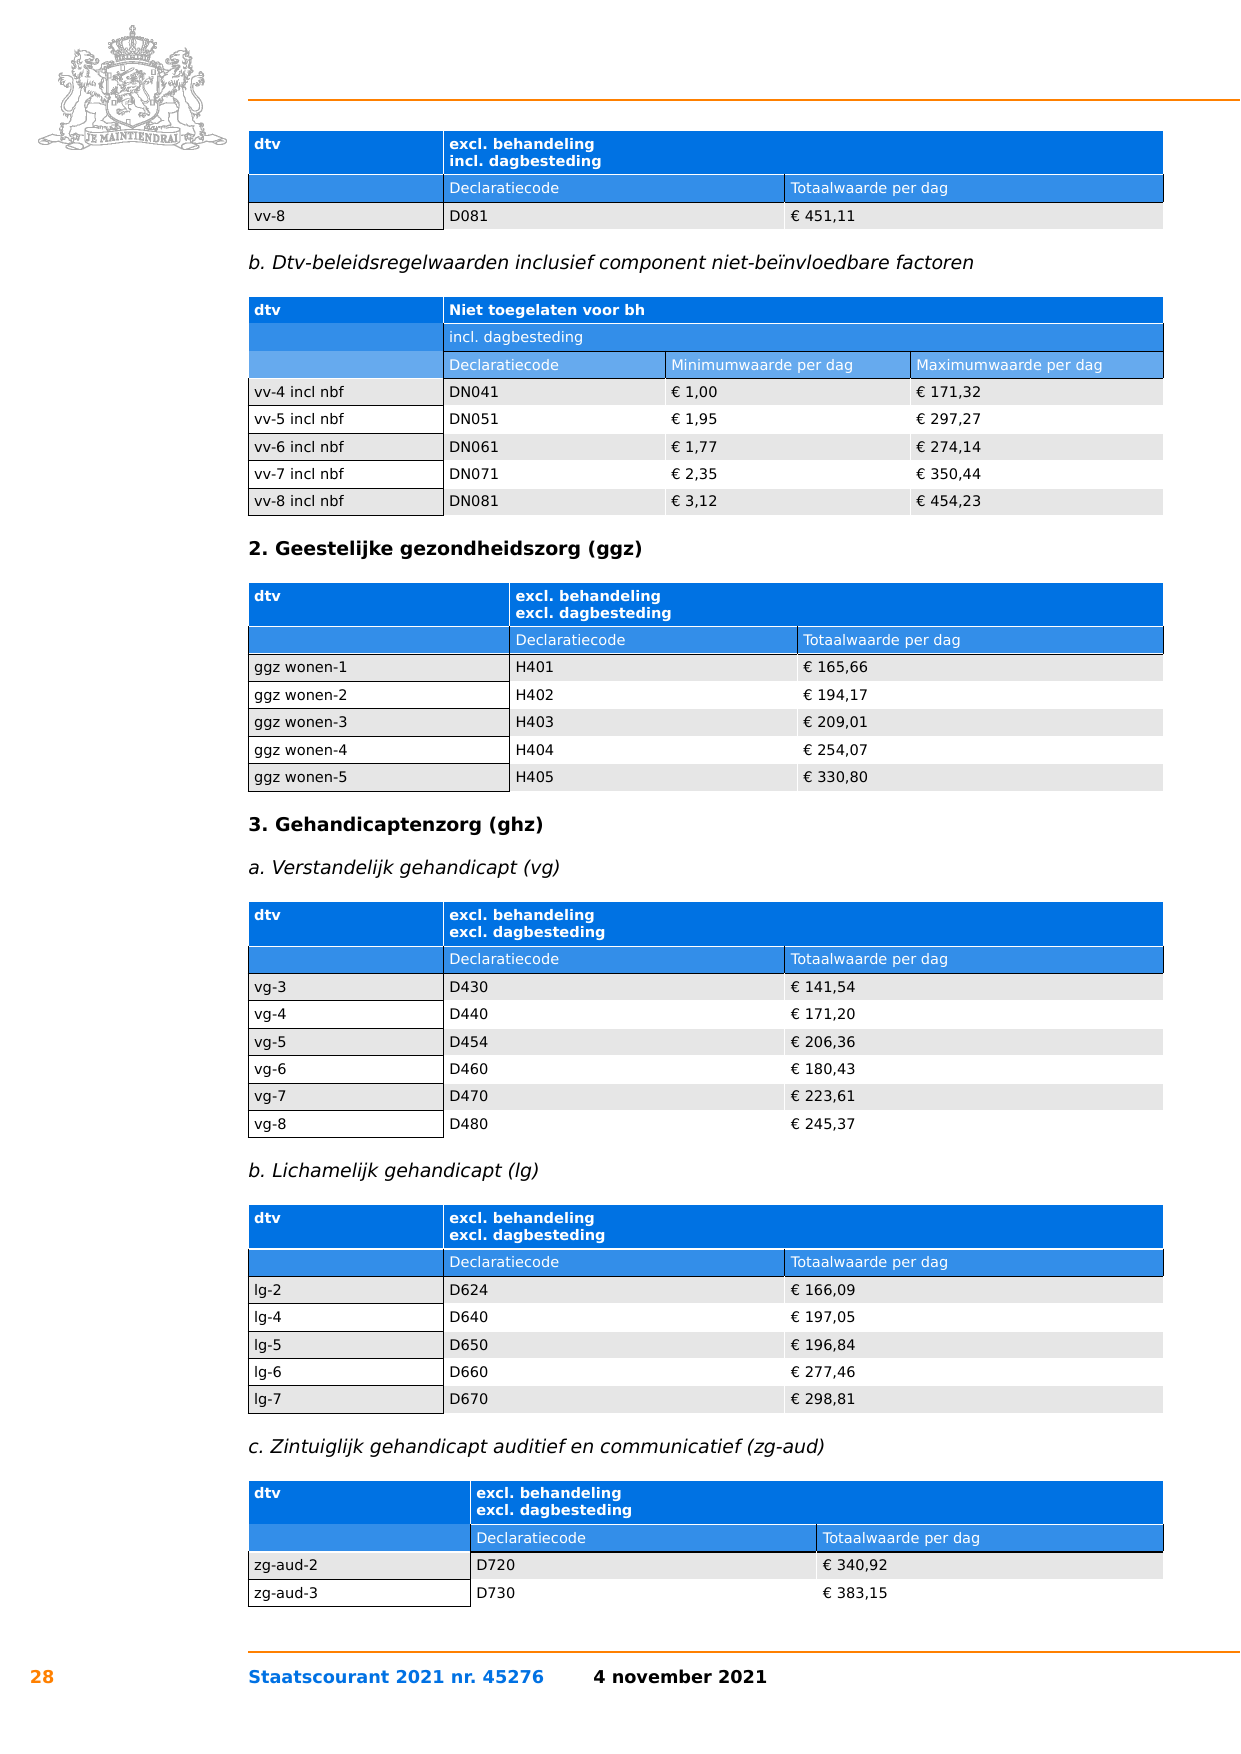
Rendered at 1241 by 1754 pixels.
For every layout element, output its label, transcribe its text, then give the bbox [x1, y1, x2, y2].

table_header dtv [249, 131, 443, 174]
table_header excl. behandeling excl. dagbesteding [444, 1205, 1163, 1248]
table_cell zg-aud-3 [249, 1580, 470, 1606]
table_cell Declaratiecode [444, 352, 665, 378]
table_cell € 454,23 [911, 489, 1163, 515]
table_cell H401 [510, 655, 797, 681]
table_cell € 223,61 [785, 1084, 1163, 1110]
table_cell € 141,54 [785, 974, 1163, 1000]
table_header excl. behandeling excl. dagbesteding [471, 1481, 1163, 1524]
table_cell [249, 627, 509, 653]
table_cell [249, 175, 443, 202]
picture [38, 25, 227, 150]
table_cell D640 [444, 1304, 784, 1331]
subtitle c. Zintuiglijk gehandicapt auditief en communicatief (zg-aud) [248, 1436, 1163, 1458]
table_cell € 1,95 [666, 406, 910, 433]
subtitle a. Verstandelijk gehandicapt (vg) [248, 857, 1163, 879]
table_cell € 297,27 [911, 406, 1163, 433]
table_cell € 197,05 [785, 1304, 1163, 1331]
table_cell Declaratiecode [444, 947, 784, 973]
table_header excl. behandeling incl. dagbesteding [444, 131, 1163, 174]
table_cell € 245,37 [785, 1111, 1163, 1137]
table_cell ggz wonen-2 [249, 682, 509, 708]
table_cell € 180,43 [785, 1056, 1163, 1082]
table_cell Minimumwaarde per dag [666, 352, 910, 378]
table_cell D660 [444, 1359, 784, 1385]
table_header dtv [249, 1205, 443, 1248]
table_cell Maximumwaarde per dag [911, 352, 1163, 378]
table_cell € 1,77 [666, 434, 910, 460]
table_cell incl. dagbesteding [444, 324, 1163, 351]
table_cell D480 [444, 1111, 784, 1137]
table_header dtv [249, 583, 509, 626]
table_header excl. behandeling excl. dagbesteding [510, 583, 1163, 626]
table_cell lg-7 [249, 1386, 443, 1413]
table_cell Declaratiecode [471, 1525, 816, 1551]
table_cell D470 [444, 1084, 784, 1110]
table_cell Totaalwaarde per dag [785, 1250, 1163, 1276]
table_cell D454 [444, 1029, 784, 1055]
table_cell vg-7 [249, 1084, 443, 1110]
table_cell D720 [471, 1553, 816, 1579]
table_cell ggz wonen-3 [249, 709, 509, 736]
table_cell D440 [444, 1001, 784, 1028]
table_cell Totaalwaarde per dag [817, 1525, 1163, 1551]
table_cell lg-4 [249, 1304, 443, 1331]
table_cell ggz wonen-5 [249, 764, 509, 791]
table_cell € 1,00 [666, 379, 910, 405]
table_header excl. behandeling excl. dagbesteding [444, 902, 1163, 946]
table_cell DN081 [444, 489, 665, 515]
table_cell € 196,84 [785, 1332, 1163, 1358]
table_cell vg-3 [249, 974, 443, 1000]
table_cell € 383,15 [817, 1580, 1163, 1606]
table_cell H402 [510, 682, 797, 708]
table_cell vv-7 incl nbf [249, 461, 443, 488]
table_cell vv-5 incl nbf [249, 406, 443, 433]
table_cell € 274,14 [911, 434, 1163, 460]
table_cell vg-8 [249, 1111, 443, 1137]
table_cell D670 [444, 1386, 784, 1413]
table_header Niet toegelaten voor bh [444, 297, 1163, 323]
table_cell D460 [444, 1056, 784, 1082]
subtitle b. Lichamelijk gehandicapt (lg) [248, 1160, 1163, 1182]
table_cell € 166,09 [785, 1277, 1163, 1303]
table_cell € 330,80 [798, 764, 1163, 791]
table_cell vg-4 [249, 1001, 443, 1028]
table_cell € 209,01 [798, 709, 1163, 736]
table_cell € 3,12 [666, 489, 910, 515]
table_cell Totaalwaarde per dag [785, 175, 1163, 202]
table_cell DN051 [444, 406, 665, 433]
table_cell Declaratiecode [444, 175, 784, 202]
table_cell vv-8 incl nbf [249, 489, 443, 515]
table_cell € 194,17 [798, 682, 1163, 708]
table_cell € 340,92 [817, 1553, 1163, 1579]
table_cell Totaalwaarde per dag [798, 627, 1163, 653]
table_cell € 171,20 [785, 1001, 1163, 1028]
subtitle 3. Gehandicaptenzorg (ghz) [248, 813, 1163, 835]
table_cell vv-8 [249, 203, 443, 229]
table_cell € 254,07 [798, 737, 1163, 763]
subtitle b. Dtv-beleidsregelwaarden inclusief component niet-beïnvloedbare factoren [248, 252, 1163, 274]
table_cell lg-2 [249, 1277, 443, 1303]
table_cell DN071 [444, 461, 665, 488]
subtitle 2. Geestelijke gezondheidszorg (ggz) [248, 538, 1163, 560]
table_cell € 165,66 [798, 655, 1163, 681]
table_cell D650 [444, 1332, 784, 1358]
table_cell [249, 1250, 443, 1276]
table_cell lg-6 [249, 1359, 443, 1385]
table_cell € 277,46 [785, 1359, 1163, 1385]
table_cell Totaalwaarde per dag [785, 947, 1163, 973]
table_cell D430 [444, 974, 784, 1000]
table_cell lg-5 [249, 1332, 443, 1358]
table_header dtv [249, 297, 443, 323]
table_cell ggz wonen-4 [249, 737, 509, 763]
table_cell H405 [510, 764, 797, 791]
table_cell zg-aud-2 [249, 1553, 470, 1579]
table_cell DN041 [444, 379, 665, 405]
table_cell € 2,35 [666, 461, 910, 488]
table_cell DN061 [444, 434, 665, 460]
table_cell € 350,44 [911, 461, 1163, 488]
table_cell [249, 947, 443, 973]
table_header dtv [249, 1481, 470, 1524]
table_cell D624 [444, 1277, 784, 1303]
table_cell D730 [471, 1580, 816, 1606]
table_cell ggz wonen-1 [249, 655, 509, 681]
table_cell € 451,11 [785, 203, 1163, 229]
table_cell € 206,36 [785, 1029, 1163, 1055]
table_cell € 298,81 [785, 1386, 1163, 1413]
table_cell Declaratiecode [510, 627, 797, 653]
table_cell vv-4 incl nbf [249, 379, 443, 405]
table_cell vv-6 incl nbf [249, 434, 443, 460]
table_header dtv [249, 902, 443, 946]
table_cell H403 [510, 709, 797, 736]
table_cell H404 [510, 737, 797, 763]
table_cell vg-6 [249, 1056, 443, 1082]
table_cell Declaratiecode [444, 1250, 784, 1276]
table_cell vg-5 [249, 1029, 443, 1055]
table_cell € 171,32 [911, 379, 1163, 405]
table_cell D081 [444, 203, 784, 229]
